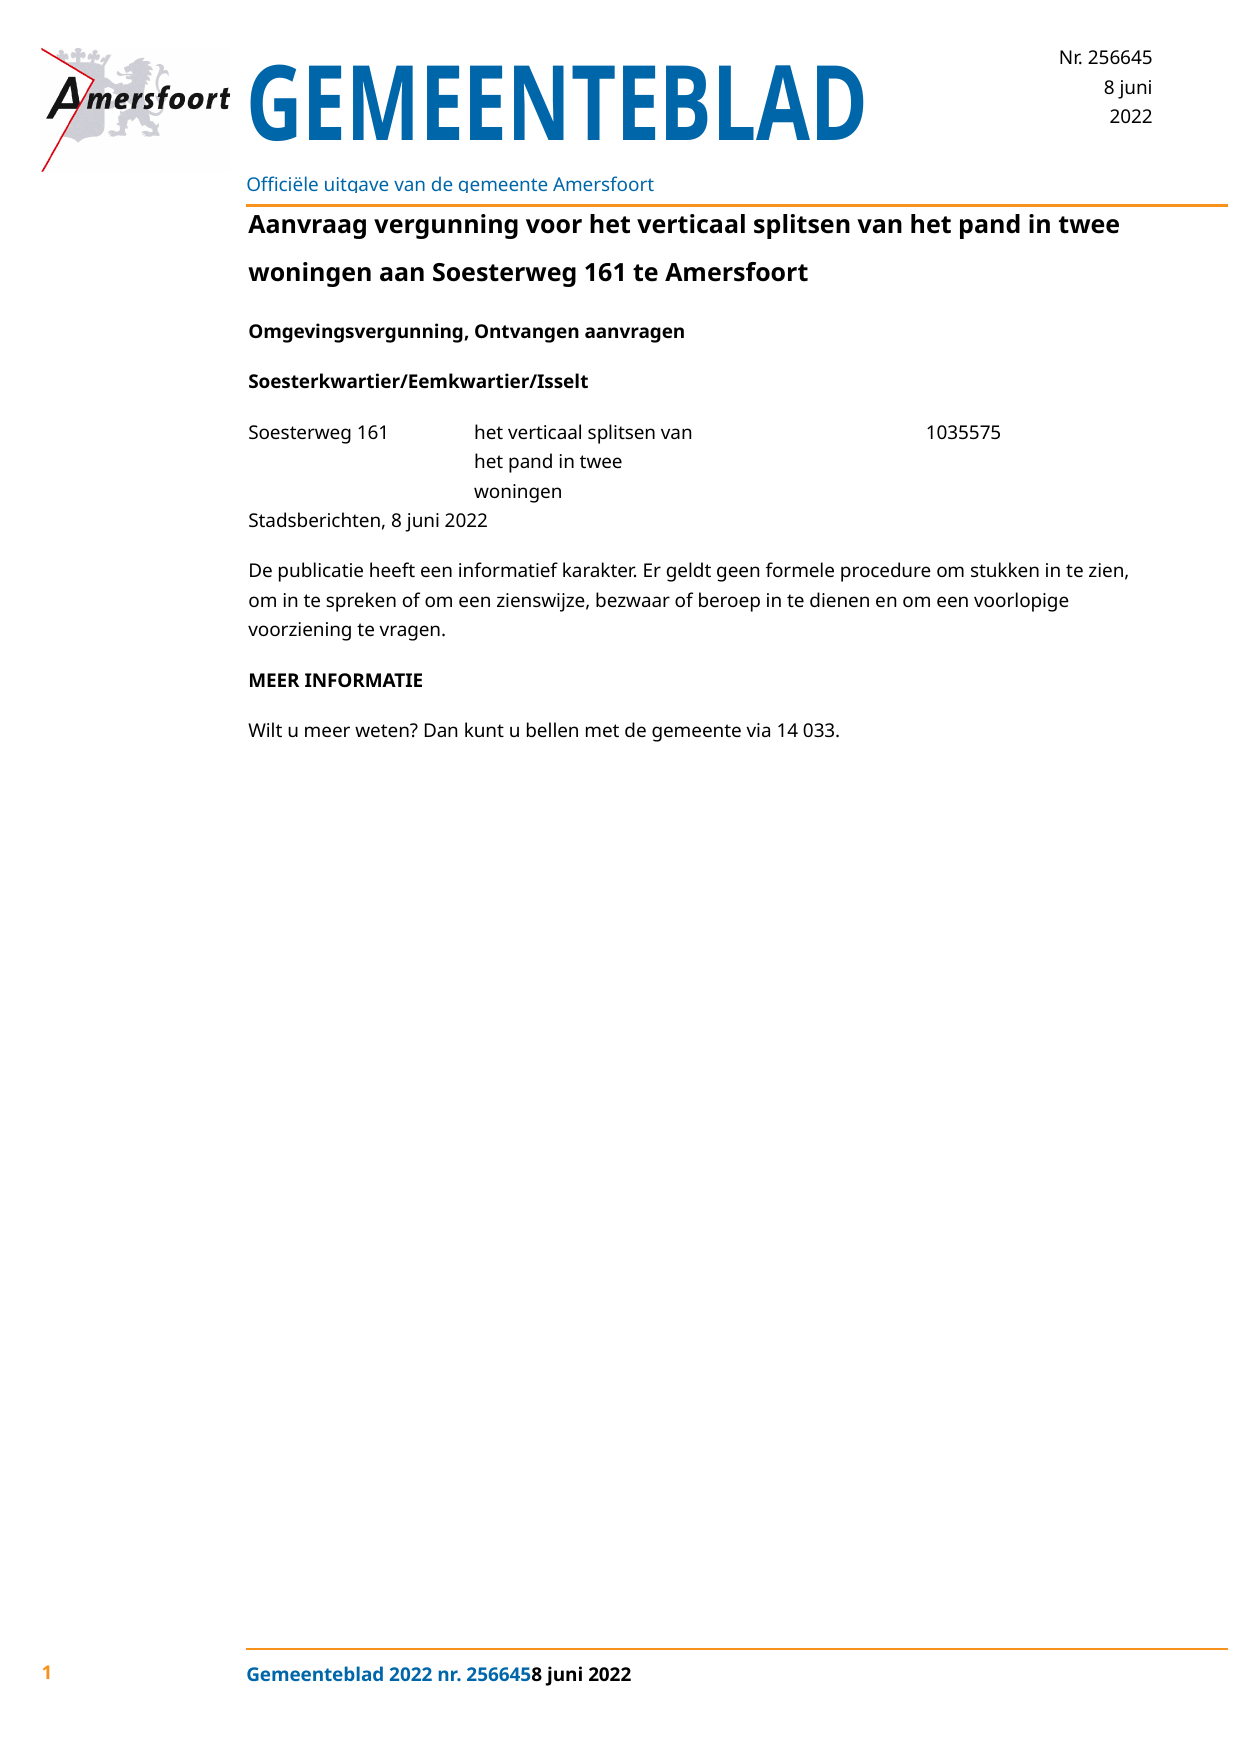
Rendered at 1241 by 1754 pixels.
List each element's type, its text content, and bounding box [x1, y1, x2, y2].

table_header [700, 419, 926, 504]
text MEER INFORMATIE [248, 667, 1152, 693]
table_header 1035575 [926, 419, 1152, 504]
picture [41, 47, 231, 172]
table_header het verticaal splitsen van het pand in twee woningen [474, 419, 700, 504]
text Stadsberichten, 8 juni 2022 [248, 507, 1152, 533]
text Aanvraag vergunning voor het verticaal splitsen van het pand in twee woningen aan Soesterweg 161 te Amersfoort [248, 207, 1152, 288]
text De publicatie heeft een informatief karakter. Er geldt geen formele procedure om stukken in te zien, om in te spreken of om een zienswijze, bezwaar of beroep in te dienen en om een voorlopige voorziening te vragen. [248, 557, 1152, 642]
text Soesterkwartier/Eemkwartier/Isselt [248, 368, 1152, 394]
text Wilt u meer weten? Dan kunt u bellen met de gemeente via 14 033. [248, 717, 1152, 743]
text Omgevingsvergunning, Ontvangen aanvragen [248, 318, 1152, 344]
table_header Soesterweg 161 [248, 419, 474, 504]
